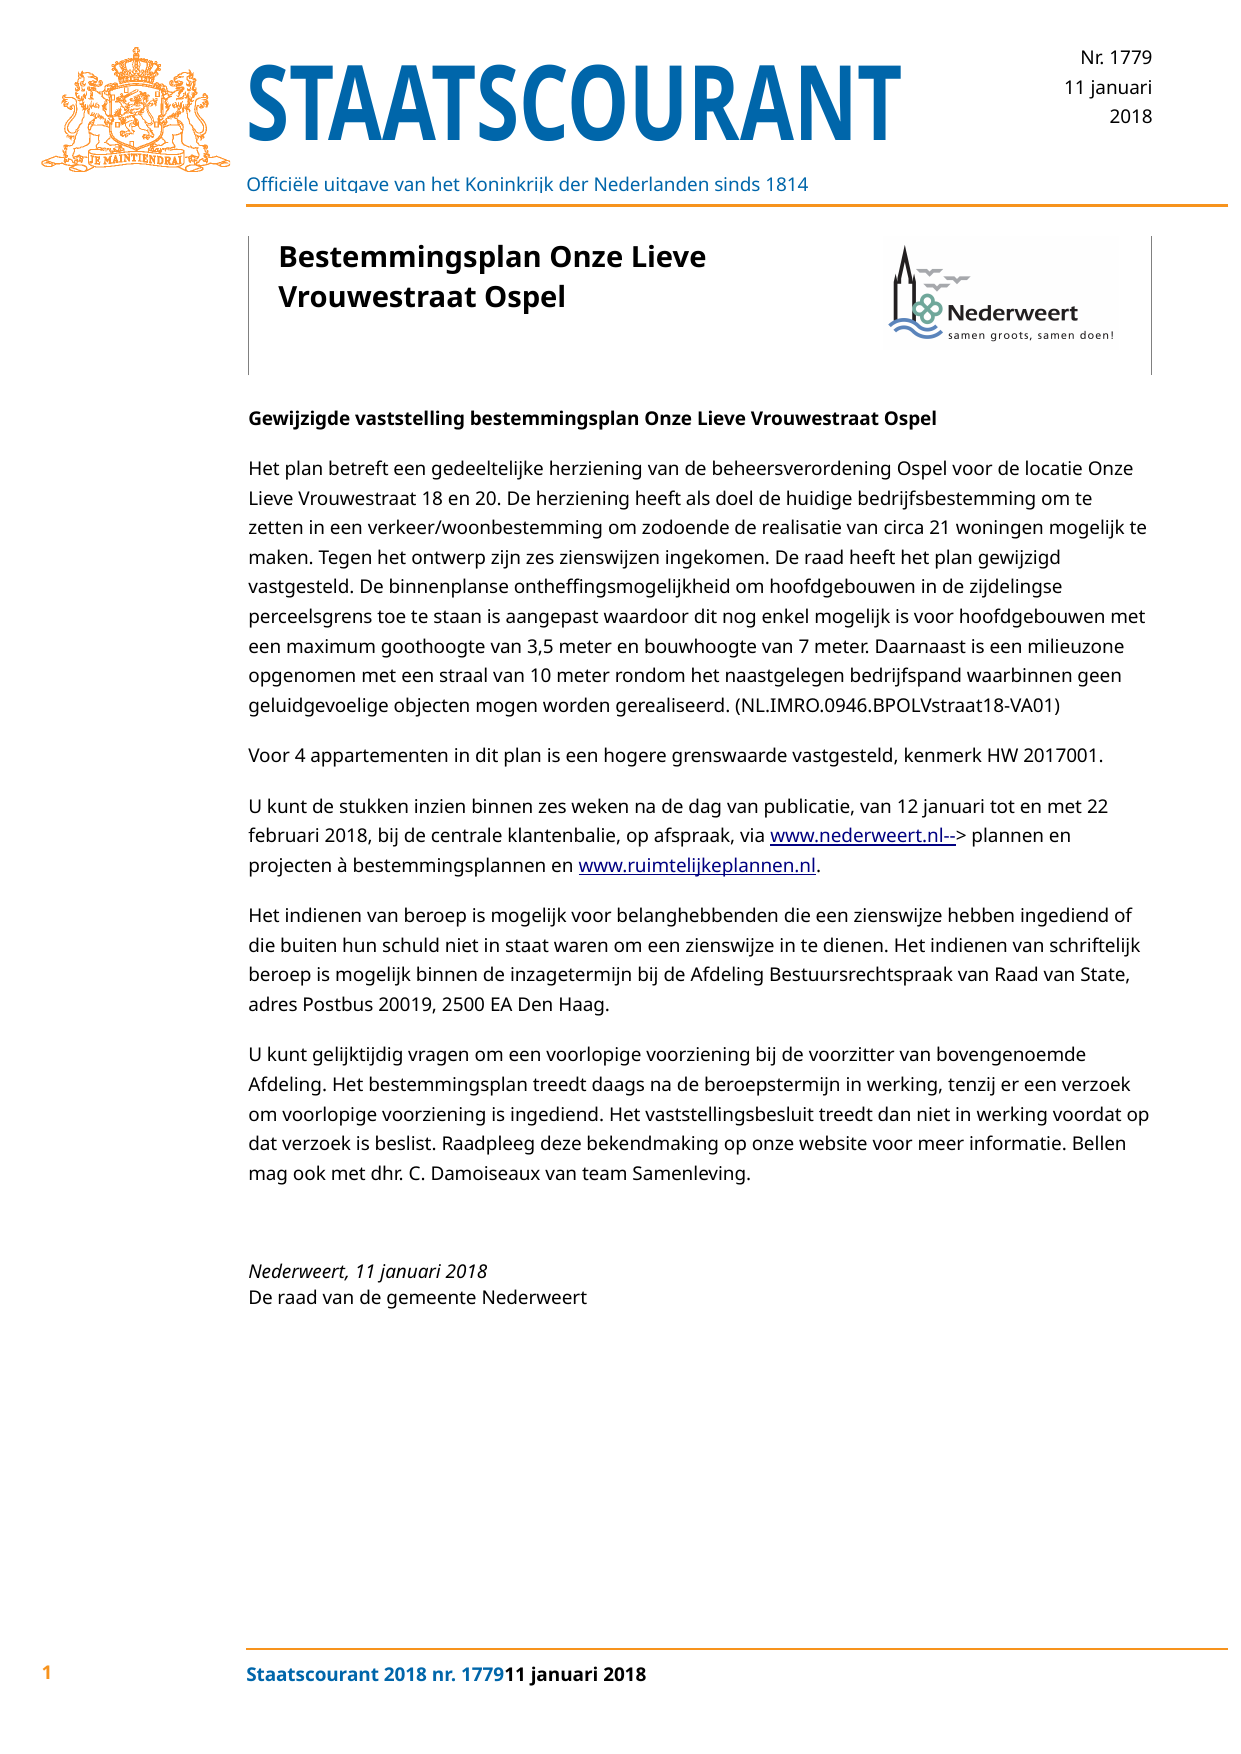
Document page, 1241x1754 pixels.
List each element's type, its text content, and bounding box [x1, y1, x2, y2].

text U kunt de stukken inzien binnen zes weken na de dag van publicatie, van 12 januari tot en met 22 februari 2018, bij de centrale klantenbalie, op afspraak, via www.nederweert.nl--> plannen en projecten à bestemmingsplannen en www.ruimtelijkeplannen.nl. [248, 793, 1152, 878]
text Het plan betreft een gedeeltelijke herziening van de beheersverordening Ospel voor de locatie Onze Lieve Vrouwestraat 18 en 20. De herziening heeft als doel de huidige bedrijfsbestemming om te zetten in een verkeer/woonbestemming om zodoende de realisatie van circa 21 woningen mogelijk te maken. Tegen het ontwerp zijn zes zienswijzen ingekomen. De raad heeft het plan gewijzigd vastgesteld. De binnenplanse ontheffingsmogelijkheid om hoofdgebouwen in de zijdelingse perceelsgrens toe te staan is aangepast waardoor dit nog enkel mogelijk is voor hoofdgebouwen met een maximum goothoogte van 3,5 meter en bouwhoogte van 7 meter. Daarnaast is een milieuzone opgenomen met een straal van 10 meter rondom het naastgelegen bedrijfspand waarbinnen geen geluidgevoelige objecten mogen worden gerealiseerd. (NL.IMRO.0946.BPOLVstraat18-VA01) [248, 455, 1152, 718]
picture [882, 236, 1119, 350]
text Gewijzigde vaststelling bestemmingsplan Onze Lieve Vrouwestraat Ospel [248, 405, 1152, 431]
text U kunt gelijktijdig vragen om een voorlopige voorziening bij de voorzitter van bovengenoemde Afdeling. Het bestemmingsplan treedt daags na de beroepstermijn in werking, tenzij er een verzoek om voorlopige voorziening is ingediend. Het vaststellingsbesluit treedt dan niet in werking voordat op dat verzoek is beslist. Raadpleeg deze bekendmaking op onze website voor meer informatie. Bellen mag ook met dhr. C. Damoiseaux van team Samenleving. [248, 1042, 1152, 1186]
text Nederweert, 11 januari 2018 [248, 1258, 1152, 1284]
text Voor 4 appartementen in dit plan is een hogere grenswaarde vastgesteld, kenmerk HW 2017001. [248, 742, 1152, 768]
table_header Bestemmingsplan Onze Lieve Vrouwestraat Ospel [249, 236, 850, 375]
text Het indienen van beroep is mogelijk voor belanghebbenden die een zienswijze hebben ingediend of die buiten hun schuld niet in staat waren om een zienswijze in te dienen. Het indienen van schriftelijk beroep is mogelijk binnen de inzagetermijn bij de Afdeling Bestuursrechtspraak van Raad van State, adres Postbus 20019, 2500 EA Den Haag. [248, 902, 1152, 1017]
table_header [850, 236, 1151, 375]
text De raad van de gemeente Nederweert [248, 1284, 1152, 1309]
picture [41, 47, 231, 172]
